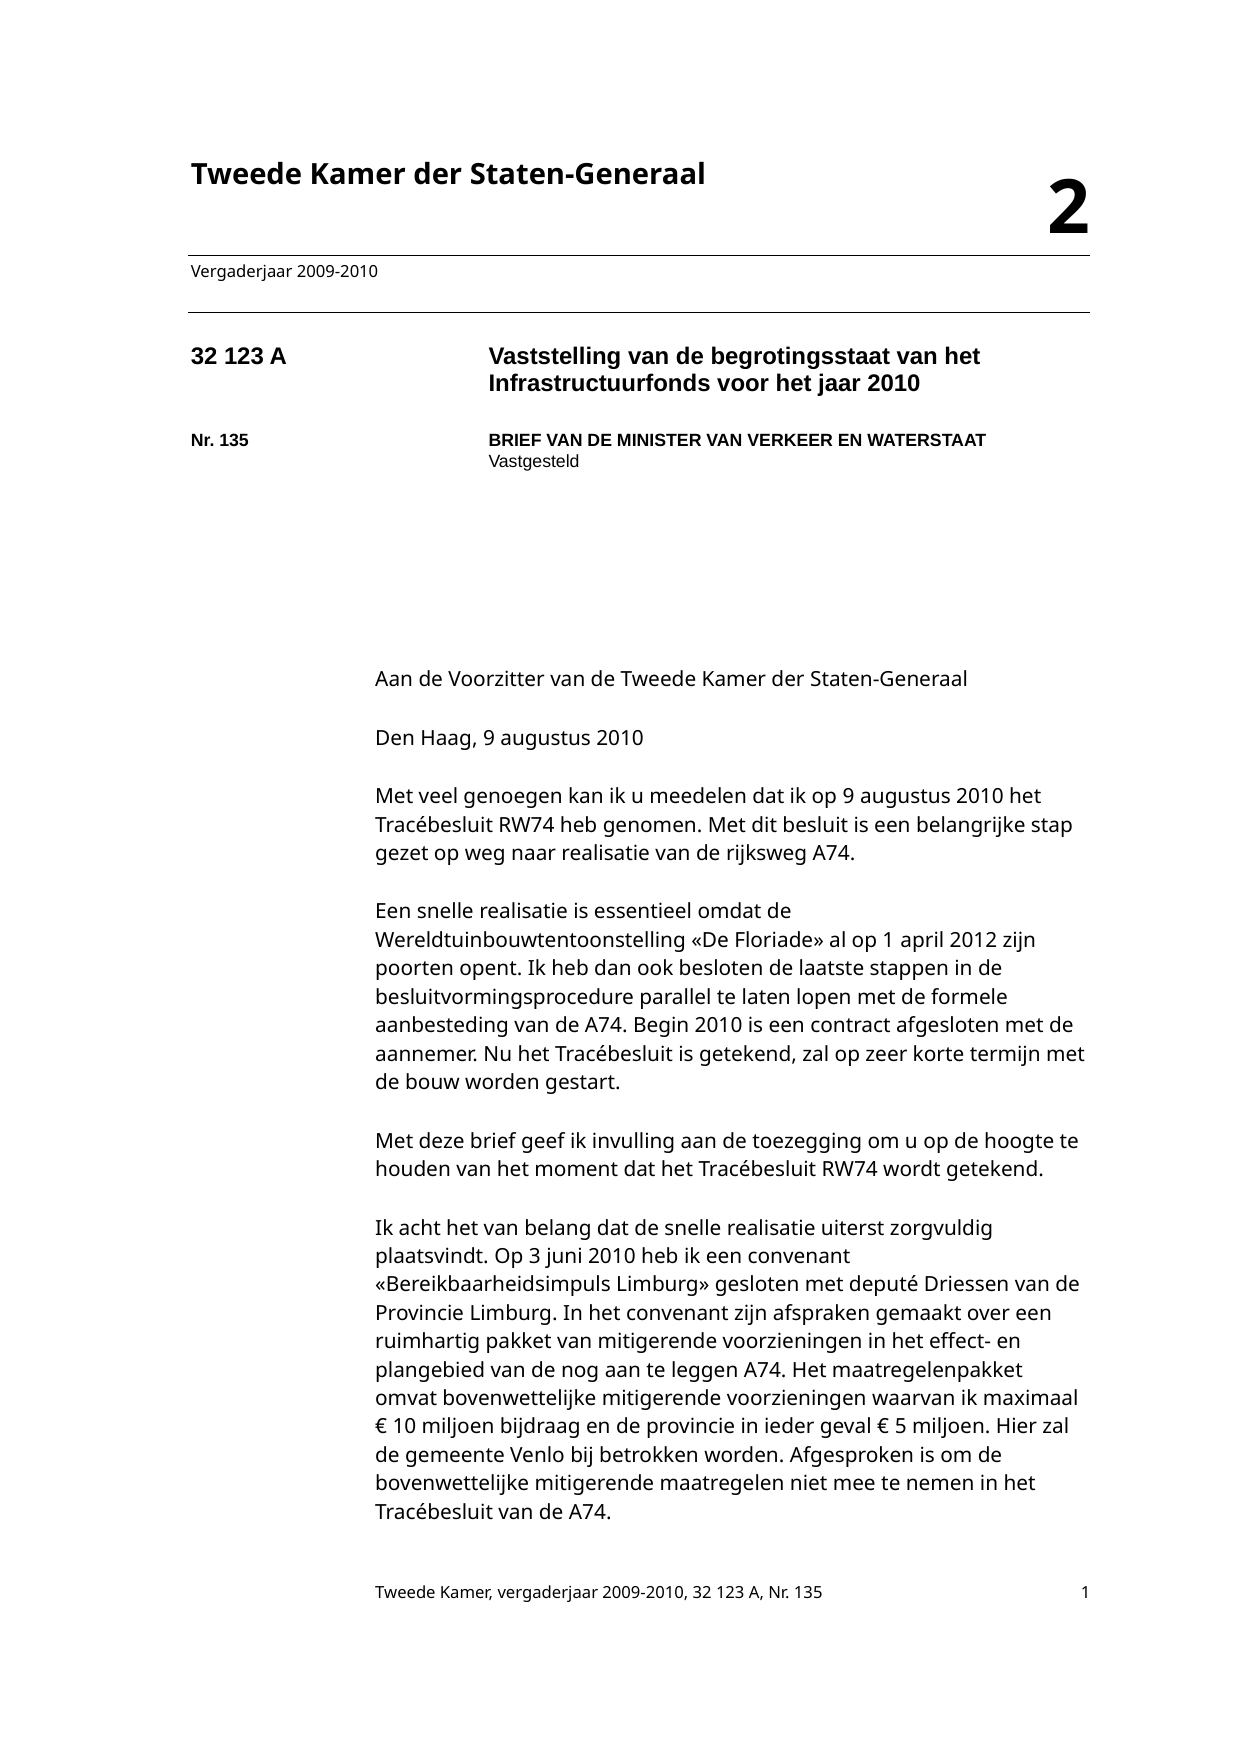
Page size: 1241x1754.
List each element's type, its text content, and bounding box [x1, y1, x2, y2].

table_cell Nr. 135 [188, 427, 485, 546]
table_cell Vergaderjaar 2009-2010 [188, 256, 485, 312]
text Een snelle realisatie is essentieel omdat de Wereldtuinbouwtentoonstelling «De Floriade» al op 1 april 2012 zijn poorten opent. Ik heb dan ook besloten de laatste stappen in de besluitvormingsprocedure parallel te laten lopen met de formele aanbesteding van de A74. Begin 2010 is een contract afgesloten met de aannemer. Nu het Tracébesluit is getekend, zal op zeer korte termijn met de bouw worden gestart. [375, 897, 1090, 1096]
table_cell BRIEF VAN DE MINISTER VAN VERKEER EN WATERSTAAT Vastgesteld [485, 427, 1090, 546]
text Met veel genoegen kan ik u meedelen dat ik op 9 augustus 2010 het Tracébesluit RW74 heb genomen. Met dit besluit is een belangrijke stap gezet op weg naar realisatie van de rijksweg A74. [375, 781, 1090, 867]
text Aan de Voorzitter van de Tweede Kamer der Staten-Generaal [375, 664, 1090, 693]
table_cell Vaststelling van de begrotingsstaat van het Infrastructuurfonds voor het jaar 2010 [485, 339, 1090, 427]
text Den Haag, 9 augustus 2010 [375, 723, 1090, 751]
table_cell [485, 313, 1090, 339]
text Ik acht het van belang dat de snelle realisatie uiterst zorgvuldig plaatsvindt. Op 3 juni 2010 heb ik een convenant «Bereikbaarheidsimpuls Limburg» gesloten met deputé Driessen van de Provincie Limburg. In het convenant zijn afspraken gemaakt over een ruimhartig pakket van mitigerende voorzieningen in het effect- en plangebied van de nog aan te leggen A74. Het maatregelenpakket omvat bovenwettelijke mitigerende voorzieningen waarvan ik maximaal € 10 miljoen bijdraag en de provincie in ieder geval € 5 miljoen. Hier zal de gemeente Venlo bij betrokken worden. Afgesproken is om de bovenwettelijke mitigerende maatregelen niet mee te nemen in het Tracébesluit van de A74. [375, 1213, 1090, 1525]
text Met deze brief geef ik invulling aan de toezegging om u op de hoogte te houden van het moment dat het Tracébesluit RW74 wordt getekend. [375, 1126, 1090, 1183]
table_cell [188, 313, 485, 339]
table_cell [485, 256, 1090, 312]
table_header Tweede Kamer der Staten-Generaal [188, 150, 909, 255]
table_header 2 [910, 150, 1090, 255]
table_cell 32 123 A [188, 339, 485, 427]
